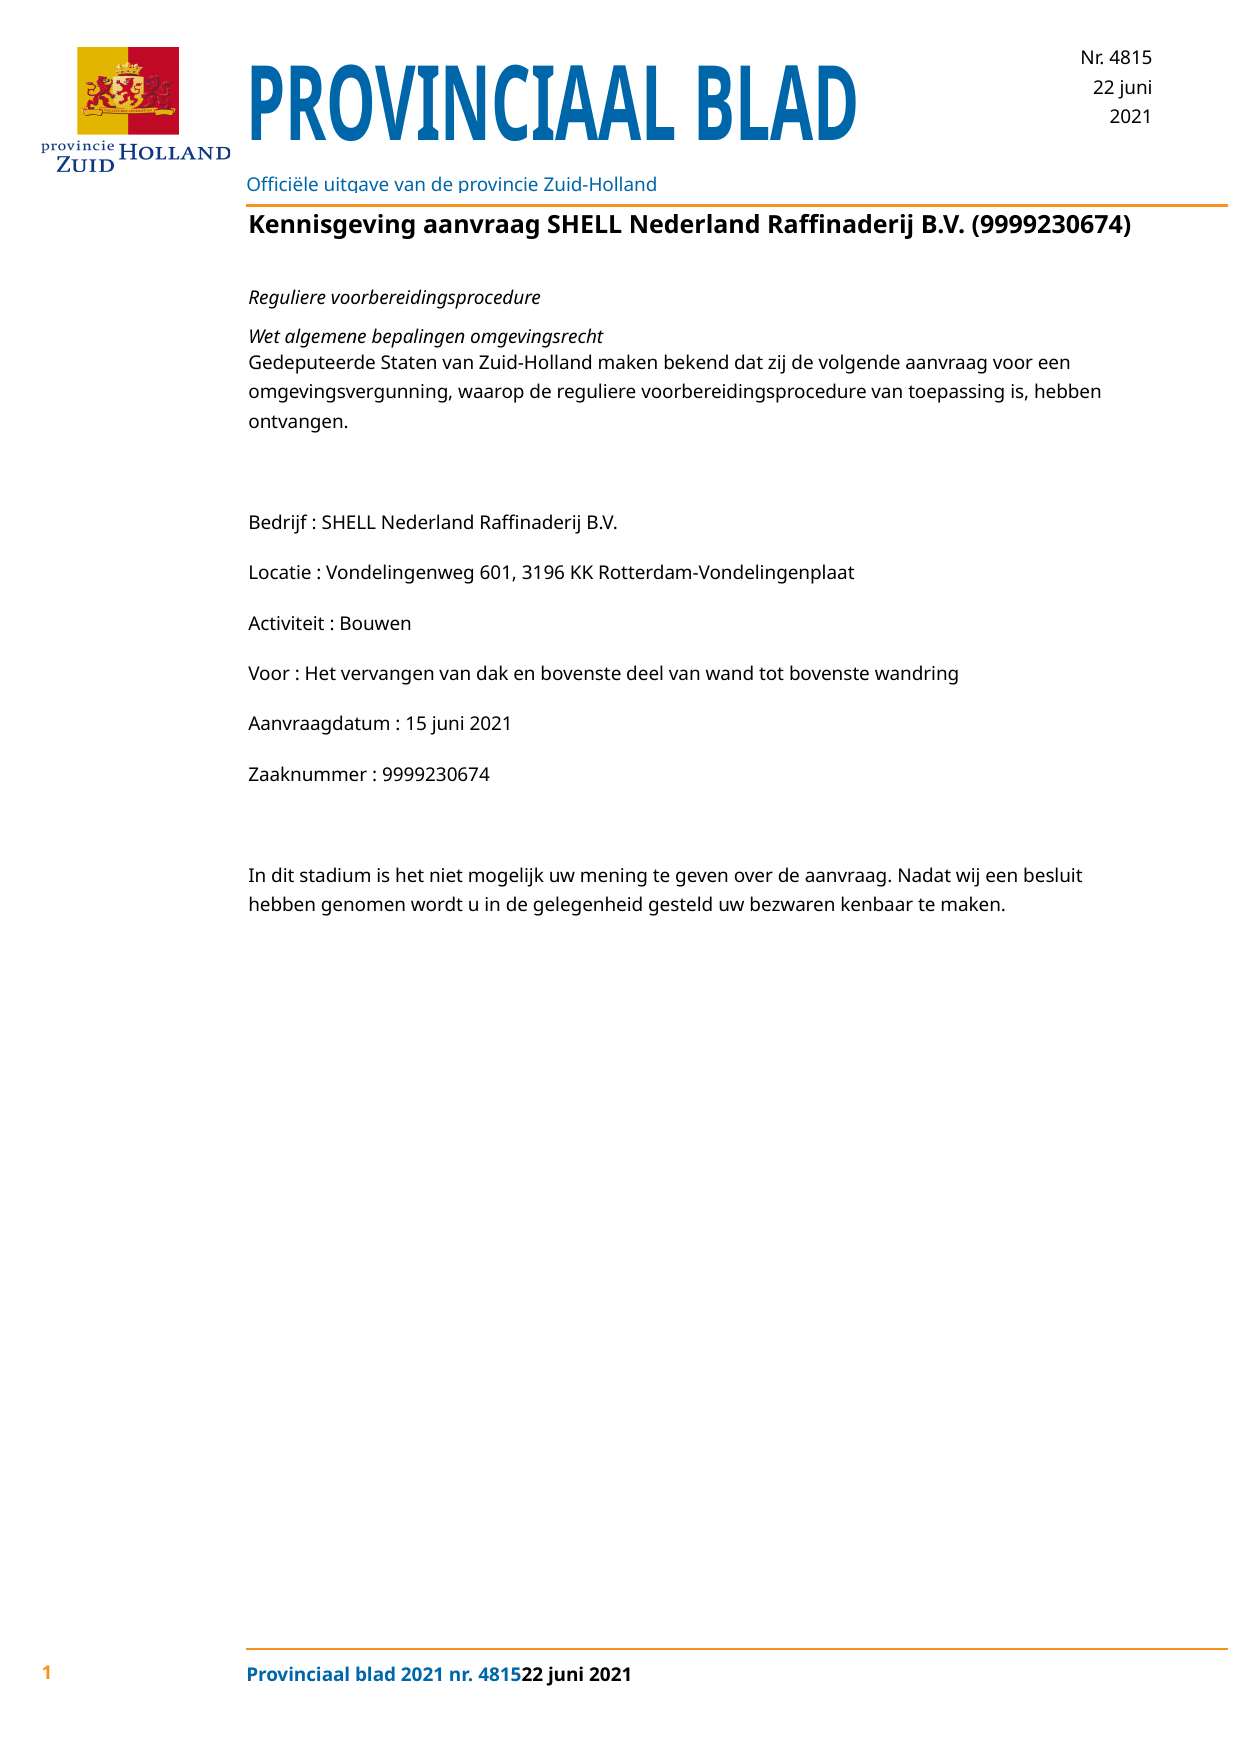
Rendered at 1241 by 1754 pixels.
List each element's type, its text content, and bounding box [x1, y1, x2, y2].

text Aanvraagdatum : 15 juni 2021 [248, 711, 1152, 736]
picture [41, 47, 231, 172]
text Zaaknummer : 9999230674 [248, 761, 1152, 787]
text Wet algemene bepalingen omgevingsrecht [248, 323, 1152, 349]
text Locatie : Vondelingenweg 601, 3196 KK Rotterdam-Vondelingenplaat [248, 559, 1152, 585]
text Gedeputeerde Staten van Zuid-Holland maken bekend dat zij de volgende aanvraag voor een omgevingsvergunning, waarop de reguliere voorbereidingsprocedure van toepassing is, hebben ontvangen. [248, 349, 1152, 434]
text Kennisgeving aanvraag SHELL Nederland Raffinaderij B.V. (9999230674) [248, 207, 1152, 241]
text Bedrijf : SHELL Nederland Raffinaderij B.V. [248, 509, 1152, 534]
text Voor : Het vervangen van dak en bovenste deel van wand tot bovenste wandring [248, 660, 1152, 686]
text Activiteit : Bouwen [248, 610, 1152, 635]
text In dit stadium is het niet mogelijk uw mening te geven over de aanvraag. Nadat wij een besluit hebben genomen wordt u in de gelegenheid gesteld uw bezwaren kenbaar te maken. [248, 862, 1152, 917]
text Reguliere voorbereidingsprocedure [248, 284, 1152, 309]
